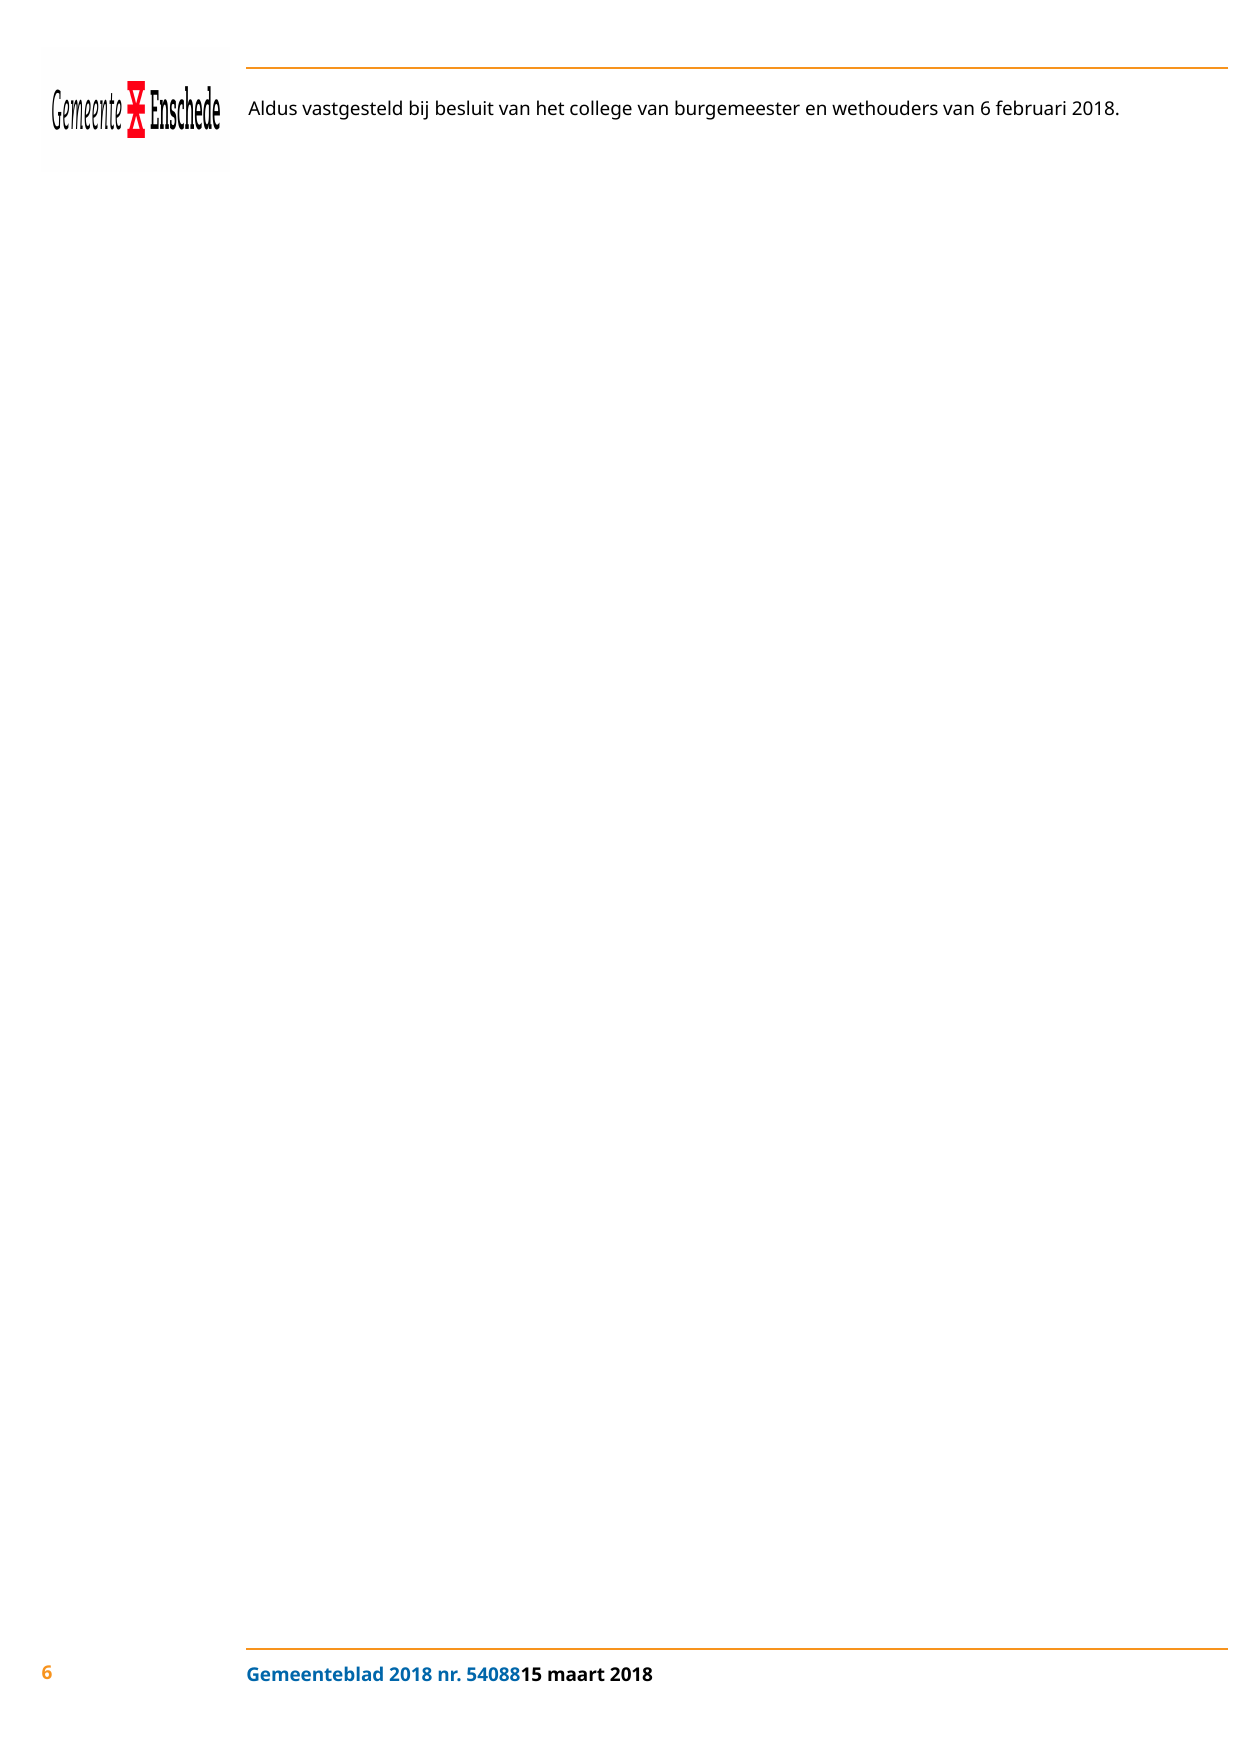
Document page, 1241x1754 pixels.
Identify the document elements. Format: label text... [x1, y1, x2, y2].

picture [41, 47, 231, 172]
text Aldus vastgesteld bij besluit van het college van burgemeester en wethouders van 6 februari 2018. [248, 95, 1152, 121]
